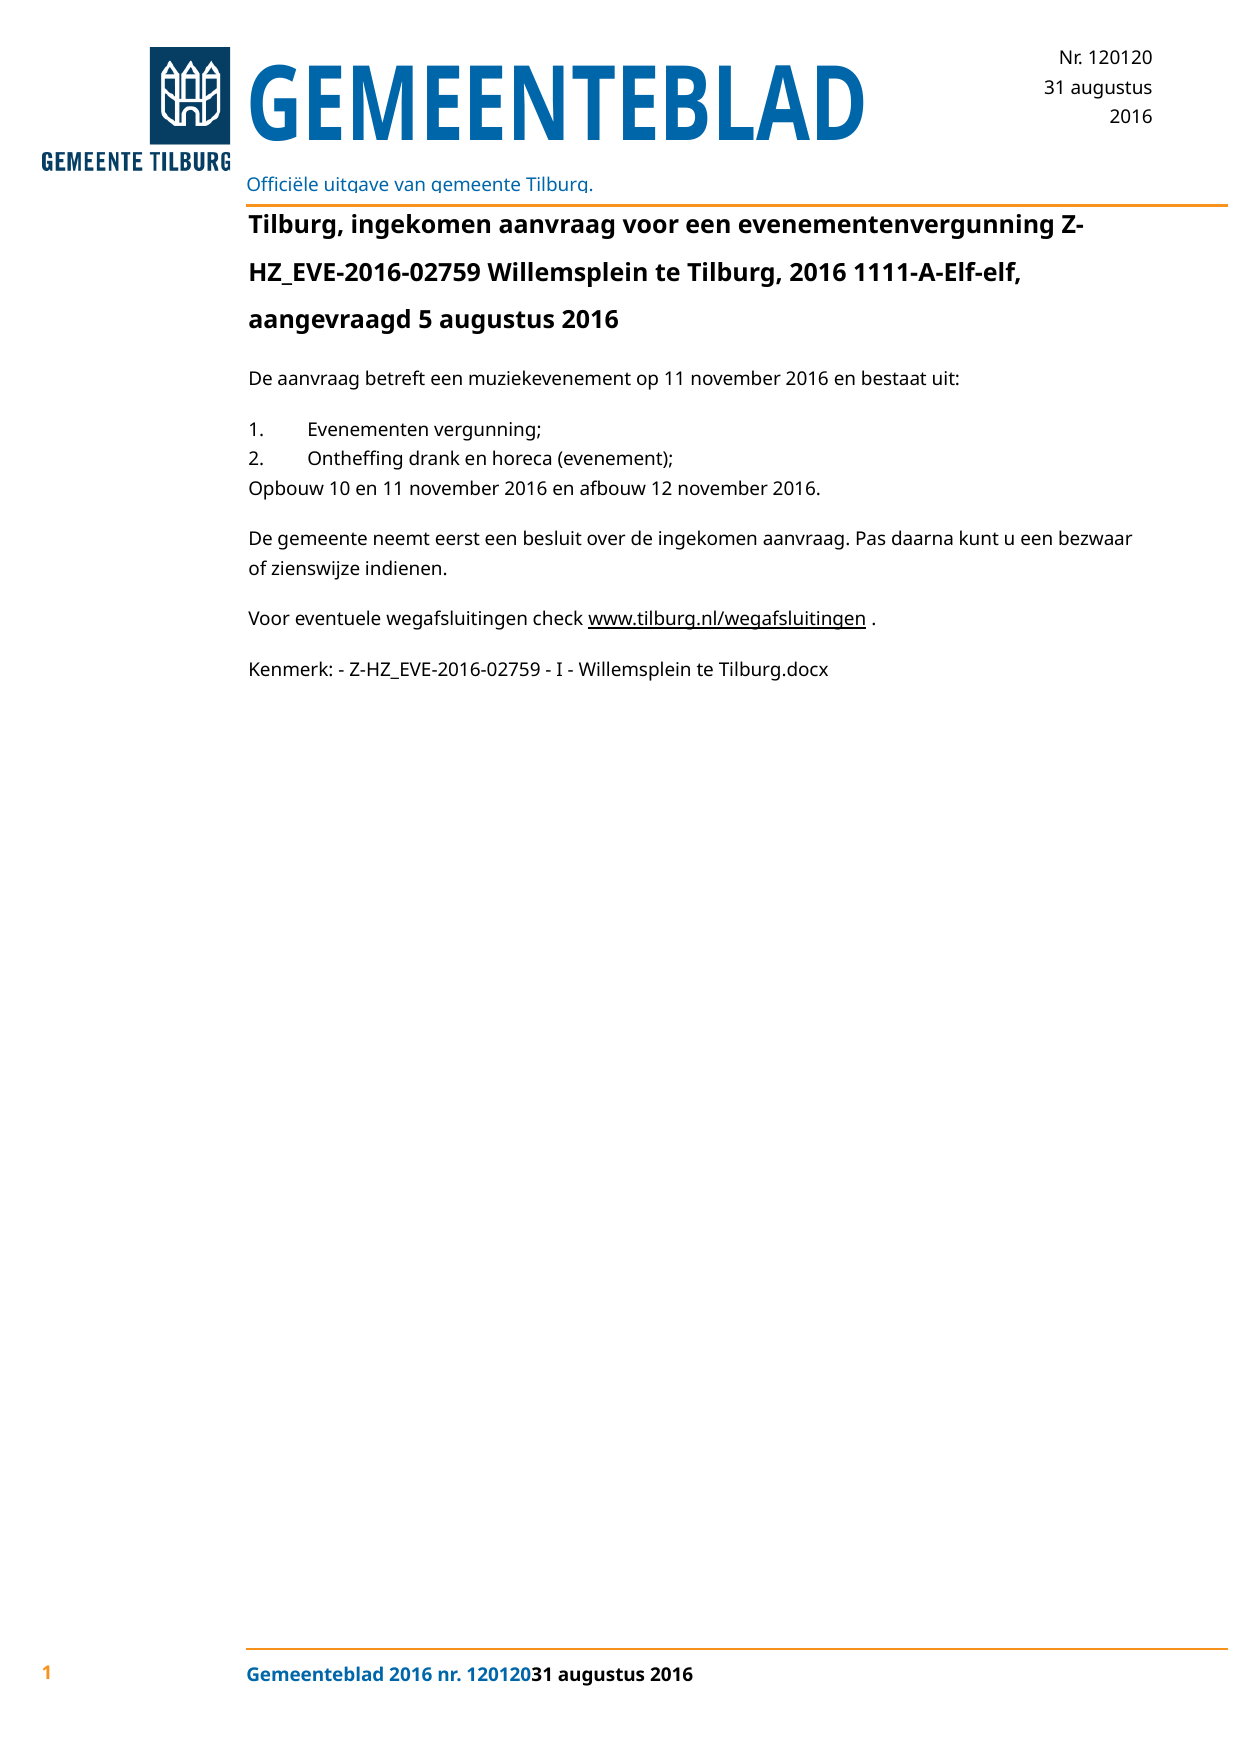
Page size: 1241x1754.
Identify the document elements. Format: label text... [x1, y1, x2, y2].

text Kenmerk: - Z-HZ_EVE-2016-02759 - I - Willemsplein te Tilburg.docx [248, 656, 1152, 682]
list Ontheffing drank en horeca (evenement); [248, 446, 1152, 471]
text Voor eventuele wegafsluitingen check www.tilburg.nl/wegafsluitingen . [248, 606, 1152, 631]
picture [41, 47, 231, 172]
text Tilburg, ingekomen aanvraag voor een evenementenvergunning Z-HZ_EVE-2016-02759 Willemsplein te Tilburg, 2016 1111-A-Elf-elf, aangevraagd 5 augustus 2016 [248, 207, 1152, 336]
text De aanvraag betreft een muziekevenement op 11 november 2016 en bestaat uit: [248, 366, 1152, 391]
list Evenementen vergunning; [248, 416, 1152, 442]
text Opbouw 10 en 11 november 2016 en afbouw 12 november 2016. [248, 475, 1152, 501]
text De gemeente neemt eerst een besluit over de ingekomen aanvraag. Pas daarna kunt u een bezwaar of zienswijze indienen. [248, 526, 1152, 581]
